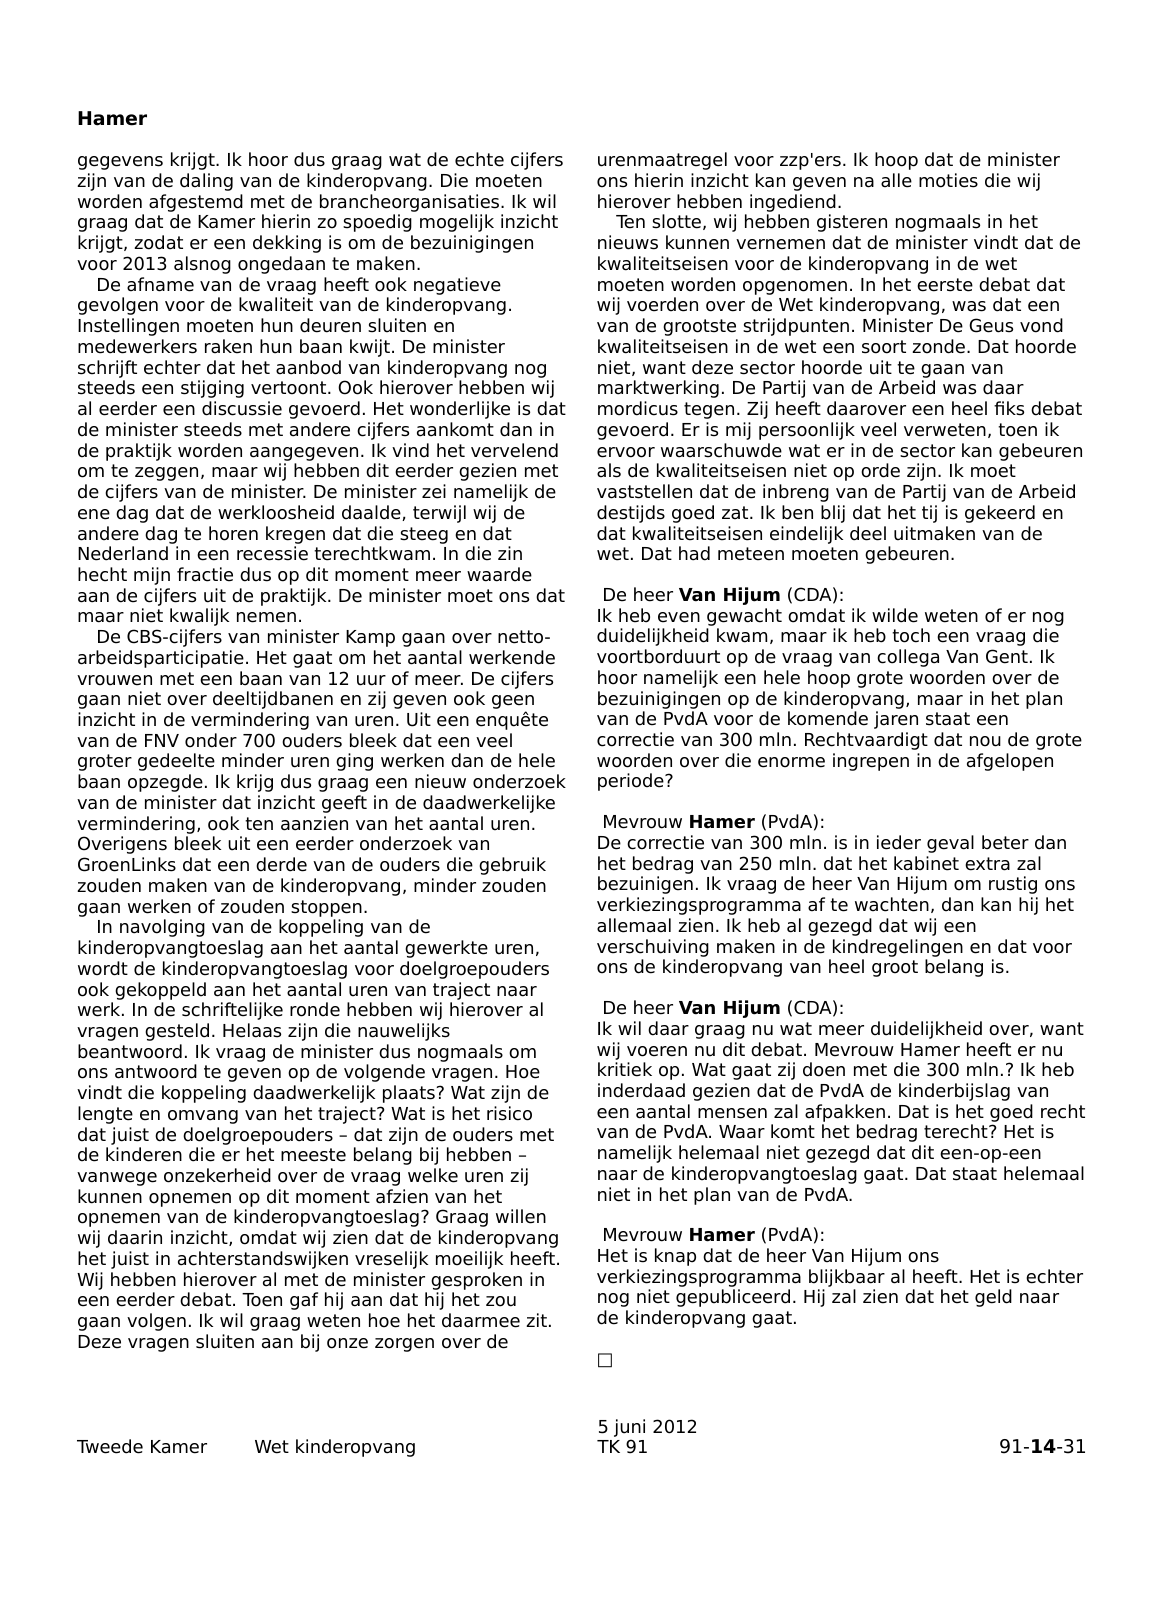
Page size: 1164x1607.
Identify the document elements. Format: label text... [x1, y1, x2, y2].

text Ik wil daar graag nu wat meer duidelijkheid over, want wij voeren nu dit debat. Mevrouw Hamer heeft er nu kritiek op. Wat gaat zij doen met die 300 mln.? Ik heb inderdaad gezien dat de PvdA de kinderbijslag van een aantal mensen zal afpakken. Dat is het goed recht van de PvdA. Waar komt het bedrag terecht? Het is namelijk helemaal niet gezegd dat dit een-op-een naar de kinderopvangtoeslag gaat. Dat staat helemaal niet in het plan van de PvdA. [596, 1019, 1087, 1205]
text In navolging van de koppeling van de kinderopvangtoeslag aan het aantal gewerkte uren, wordt de kinderopvangtoeslag voor doelgroepouders ook gekoppeld aan het aantal uren van traject naar werk. In de schriftelijke ronde hebben wij hierover al vragen gesteld. Helaas zijn die nauwelijks beantwoord. Ik vraag de minister dus nogmaals om ons antwoord te geven op de volgende vragen. Hoe vindt die koppeling daadwerkelijk plaats? Wat zijn de lengte en omvang van het traject? Wat is het risico dat juist de doelgroepouders – dat zijn de ouders met de kinderen die er het meeste belang bij hebben – vanwege onzekerheid over de vraag welke uren zij kunnen opnemen op dit moment afzien van het opnemen van de kinderopvangtoeslag? Graag willen wij daarin inzicht, omdat wij zien dat de kinderopvang het juist in achterstandswijken vreselijk moeilijk heeft. Wij hebben hierover al met de minister gesproken in een eerder debat. Toen gaf hij aan dat hij het zou gaan volgen. Ik wil graag weten hoe het daarmee zit. Deze vragen sluiten aan bij onze zorgen over de [77, 917, 567, 1352]
text De CBS-cijfers van minister Kamp gaan over netto-arbeidsparticipatie. Het gaat om het aantal werkende vrouwen met een baan van 12 uur of meer. De cijfers gaan niet over deeltijdbanen en zij geven ook geen inzicht in de vermindering van uren. Uit een enquête van de FNV onder 700 ouders bleek dat een veel groter gedeelte minder uren ging werken dan de hele baan opzegde. Ik krijg dus graag een nieuw onderzoek van de minister dat inzicht geeft in de daadwerkelijke vermindering, ook ten aanzien van het aantal uren. Overigens bleek uit een eerder onderzoek van GroenLinks dat een derde van de ouders die gebruik zouden maken van de kinderopvang, minder zouden gaan werken of zouden stoppen. [77, 627, 567, 917]
text Mevrouw Hamer (PvdA): [596, 1225, 1087, 1246]
text De correctie van 300 mln. is in ieder geval beter dan het bedrag van 250 mln. dat het kabinet extra zal bezuinigen. Ik vraag de heer Van Hijum om rustig ons verkiezingsprogramma af te wachten, dan kan hij het allemaal zien. Ik heb al gezegd dat wij een verschuiving maken in de kindregelingen en dat voor ons de kinderopvang van heel groot belang is. [596, 833, 1087, 978]
text Ik heb even gewacht omdat ik wilde weten of er nog duidelijkheid kwam, maar ik heb toch een vraag die voortborduurt op de vraag van collega Van Gent. Ik hoor namelijk een hele hoop grote woorden over de bezuinigingen op de kinderopvang, maar in het plan van de PvdA voor de komende jaren staat een correctie van 300 mln. Rechtvaardigt dat nou de grote woorden over die enorme ingrepen in de afgelopen periode? [596, 606, 1087, 792]
text De heer Van Hijum (CDA): [596, 585, 1087, 606]
text Mevrouw Hamer (PvdA): [596, 812, 1087, 833]
text De heer Van Hijum (CDA): [596, 998, 1087, 1019]
text □ [596, 1349, 1087, 1369]
text De afname van de vraag heeft ook negatieve gevolgen voor de kwaliteit van de kinderopvang. Instellingen moeten hun deuren sluiten en medewerkers raken hun baan kwijt. De minister schrijft echter dat het aanbod van kinderopvang nog steeds een stijging vertoont. Ook hierover hebben wij al eerder een discussie gevoerd. Het wonderlijke is dat de minister steeds met andere cijfers aankomt dan in de praktijk worden aangegeven. Ik vind het vervelend om te zeggen, maar wij hebben dit eerder gezien met de cijfers van de minister. De minister zei namelijk de ene dag dat de werkloosheid daalde, terwijl wij de andere dag te horen kregen dat die steeg en dat Nederland in een recessie terechtkwam. In die zin hecht mijn fractie dus op dit moment meer waarde aan de cijfers uit de praktijk. De minister moet ons dat maar niet kwalijk nemen. [77, 274, 567, 627]
text urenmaatregel voor zzp'ers. Ik hoop dat de minister ons hierin inzicht kan geven na alle moties die wij hierover hebben ingediend. [596, 150, 1087, 212]
text gegevens krijgt. Ik hoor dus graag wat de echte cijfers zijn van de daling van de kinderopvang. Die moeten worden afgestemd met de brancheorganisaties. Ik wil graag dat de Kamer hierin zo spoedig mogelijk inzicht krijgt, zodat er een dekking is om de bezuinigingen voor 2013 alsnog ongedaan te maken. [77, 150, 567, 274]
text Ten slotte, wij hebben gisteren nogmaals in het nieuws kunnen vernemen dat de minister vindt dat de kwaliteitseisen voor de kinderopvang in de wet moeten worden opgenomen. In het eerste debat dat wij voerden over de Wet kinderopvang, was dat een van de grootste strijdpunten. Minister De Geus vond kwaliteitseisen in de wet een soort zonde. Dat hoorde niet, want deze sector hoorde uit te gaan van marktwerking. De Partij van de Arbeid was daar mordicus tegen. Zij heeft daarover een heel fiks debat gevoerd. Er is mij persoonlijk veel verweten, toen ik ervoor waarschuwde wat er in de sector kan gebeuren als de kwaliteitseisen niet op orde zijn. Ik moet vaststellen dat de inbreng van de Partij van de Arbeid destijds goed zat. Ik ben blij dat het tij is gekeerd en dat kwaliteitseisen eindelijk deel uitmaken van de wet. Dat had meteen moeten gebeuren. [596, 212, 1087, 565]
text Het is knap dat de heer Van Hijum ons verkiezingsprogramma blijkbaar al heeft. Het is echter nog niet gepubliceerd. Hij zal zien dat het geld naar de kinderopvang gaat. [596, 1246, 1087, 1329]
